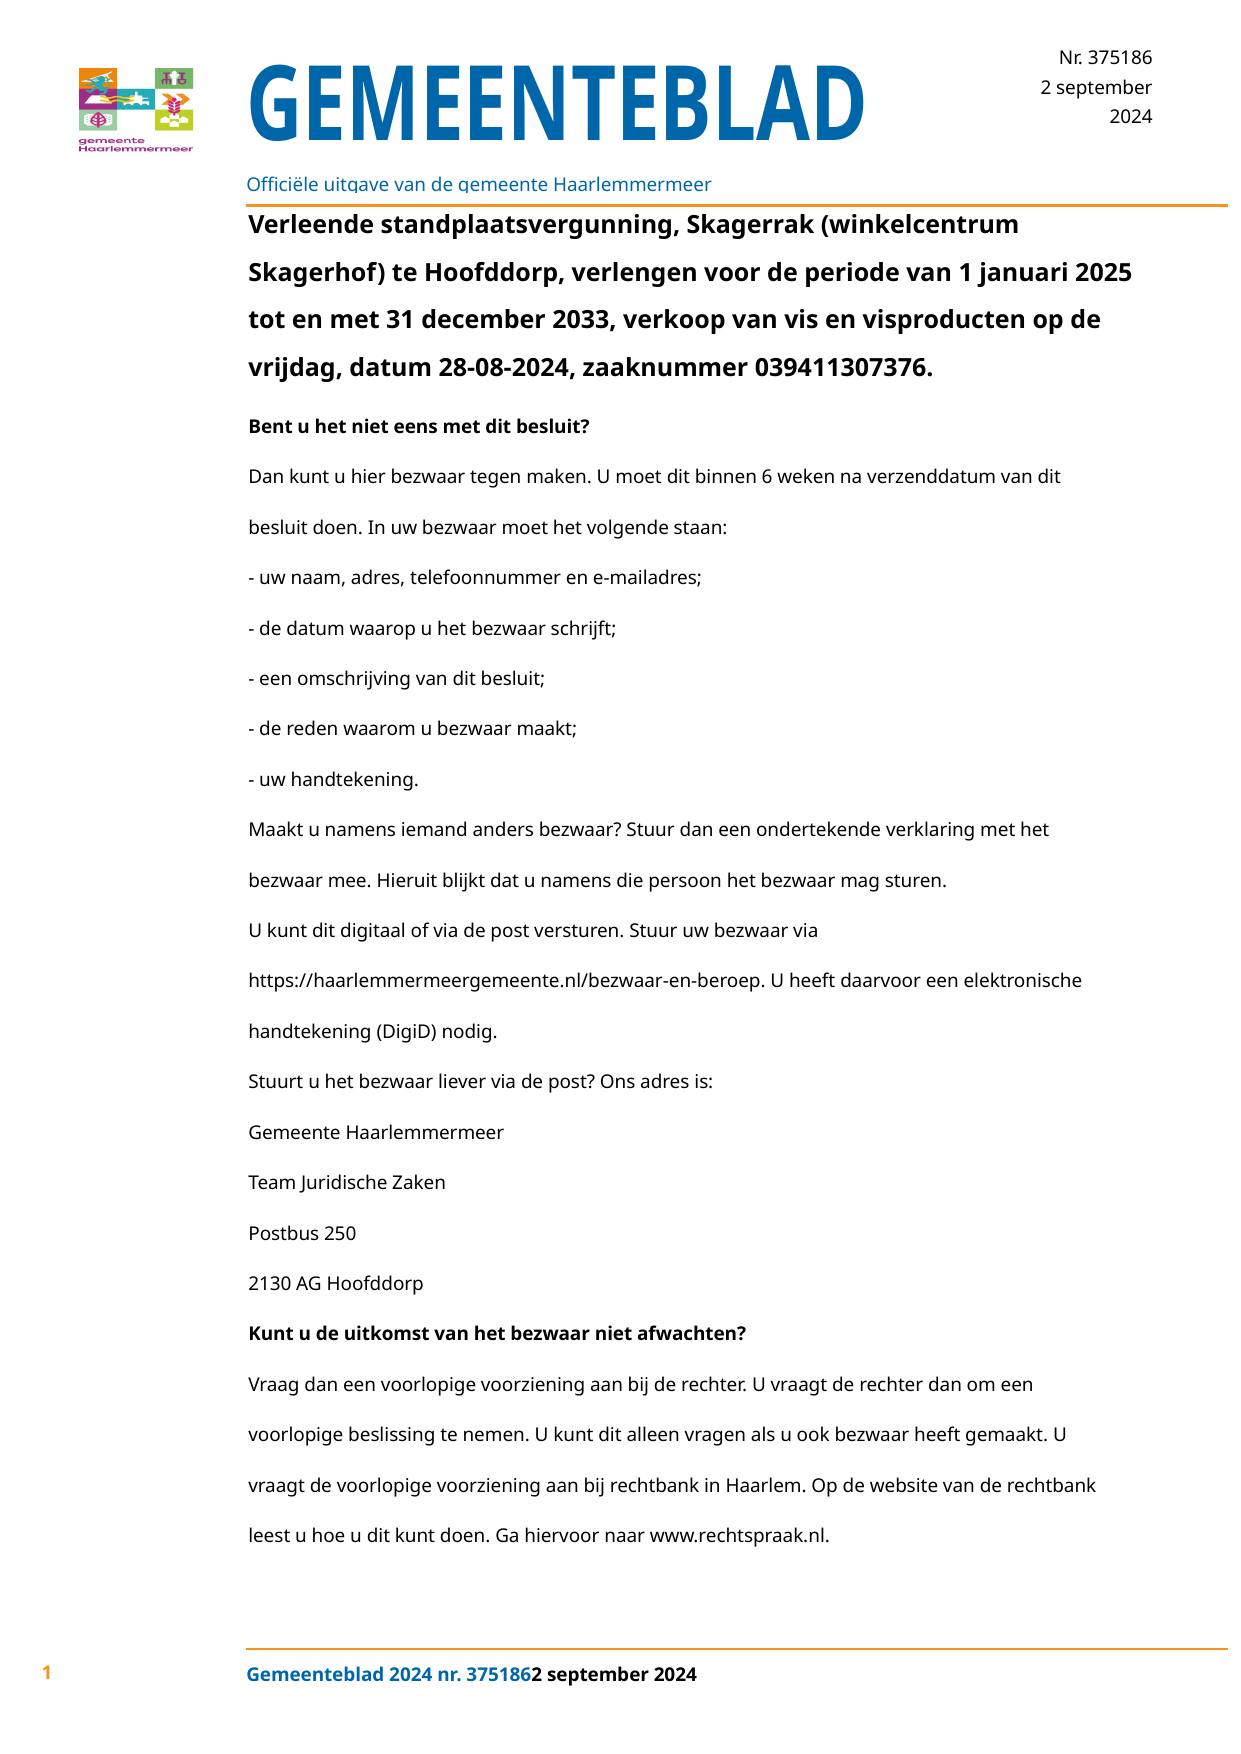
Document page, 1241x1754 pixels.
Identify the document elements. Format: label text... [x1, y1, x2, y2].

text https://haarlemmermeergemeente.nl/bezwaar-en-beroep. U heeft daarvoor een elektronische [248, 968, 1152, 993]
text 2130 AG Hoofddorp [248, 1270, 1152, 1296]
text Kunt u de uitkomst van het bezwaar niet afwachten? [248, 1321, 1152, 1346]
text Verleende standplaatsvergunning, Skagerrak (winkelcentrum Skagerhof) te Hoofddorp, verlengen voor de periode van 1 januari 2025 tot en met 31 december 2033, verkoop van vis en visproducten op de vrijdag, datum 28-08-2024, zaaknummer 039411307376. [248, 207, 1152, 384]
text Bent u het niet eens met dit besluit? [248, 413, 1152, 439]
text Stuurt u het bezwaar liever via de post? Ons adres is: [248, 1068, 1152, 1094]
text bezwaar mee. Hieruit blijkt dat u namens die persoon het bezwaar mag sturen. [248, 867, 1152, 893]
text - de datum waarop u het bezwaar schrijft; [248, 615, 1152, 641]
text leest u hoe u dit kunt doen. Ga hiervoor naar www.rechtspraak.nl. [248, 1522, 1152, 1548]
text - de reden waarom u bezwaar maakt; [248, 716, 1152, 741]
text vraagt de voorlopige voorziening aan bij rechtbank in Haarlem. Op de website van de rechtbank [248, 1472, 1152, 1498]
text Gemeente Haarlemmermeer [248, 1119, 1152, 1145]
text Maakt u namens iemand anders bezwaar? Stuur dan een ondertekende verklaring met het [248, 816, 1152, 842]
text voorlopige beslissing te nemen. U kunt dit alleen vragen als u ook bezwaar heeft gemaakt. U [248, 1421, 1152, 1447]
text handtekening (DigiD) nodig. [248, 1018, 1152, 1044]
text Team Juridische Zaken [248, 1169, 1152, 1195]
text U kunt dit digitaal of via de post versturen. Stuur uw bezwaar via [248, 917, 1152, 943]
picture [41, 47, 231, 172]
text Dan kunt u hier bezwaar tegen maken. U moet dit binnen 6 weken na verzenddatum van dit [248, 463, 1152, 489]
text besluit doen. In uw bezwaar moet het volgende staan: [248, 514, 1152, 540]
text Vraag dan een voorlopige voorziening aan bij de rechter. U vraagt de rechter dan om een [248, 1371, 1152, 1397]
text Postbus 250 [248, 1220, 1152, 1246]
text - een omschrijving van dit besluit; [248, 665, 1152, 691]
text - uw naam, adres, telefoonnummer en e-mailadres; [248, 564, 1152, 590]
text - uw handtekening. [248, 766, 1152, 792]
